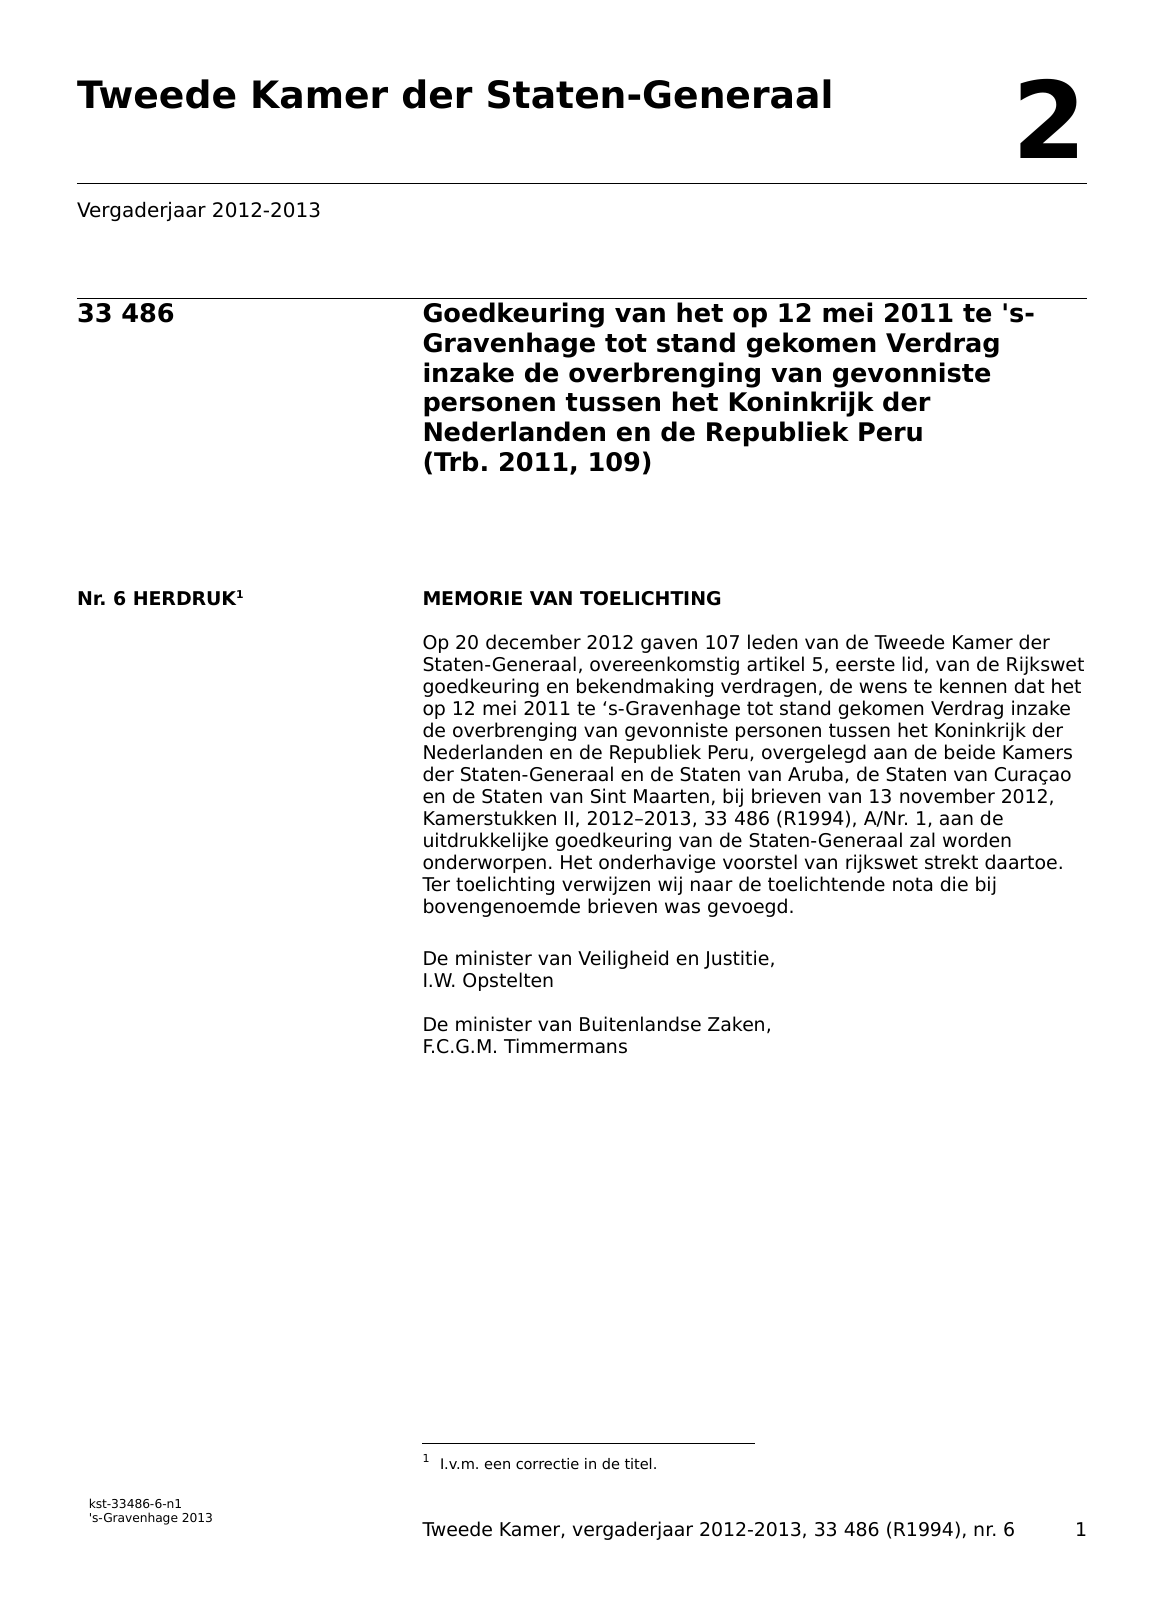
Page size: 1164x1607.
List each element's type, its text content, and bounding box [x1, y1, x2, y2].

text Ter toelichting verwijzen wij naar de toelichtende nota die bij bovengenoemde brieven was gevoegd. [422, 874, 1087, 918]
text De minister van Buitenlandse Zaken, F.C.G.M. Timmermans [422, 1014, 1087, 1058]
text I.v.m. een correctie in de titel. [422, 1452, 1087, 1474]
subtitle Nr. 6 HERDRUK MEMORIE VAN TOELICHTING [77, 588, 1087, 610]
table_header 2 [886, 59, 1087, 183]
text Op 20 december 2012 gaven 107 leden van de Tweede Kamer der Staten-Generaal, overeenkomstig artikel 5, eerste lid, van de Rijkswet goedkeuring en bekendmaking verdragen, de wens te kennen dat het op 12 mei 2011 te ‘s-Gravenhage tot stand gekomen Verdrag inzake de overbrenging van gevonniste personen tussen het Koninkrijk der Nederlanden en de Republiek Peru, overgelegd aan de beide Kamers der Staten-Generaal en de Staten van Aruba, de Staten van Curaçao en de Staten van Sint Maarten, bij brieven van 13 november 2012, Kamerstukken II, 2012–2013, 33 486 (R1994), A/Nr. 1, aan de uitdrukkelijke goedkeuring van de Staten-Generaal zal worden onderworpen. Het onderhavige voorstel van rijkswet strekt daartoe. [422, 632, 1087, 874]
table_header Tweede Kamer der Staten-Generaal [77, 59, 886, 183]
subtitle 33 486 Goedkeuring van het op 12 mei 2011 te 's-Gravenhage tot stand gekomen Verdrag inzake de overbrenging van gevonniste personen tussen het Koninkrijk der Nederlanden en de Republiek Peru (Trb. 2011, 109) [77, 299, 1087, 477]
text De minister van Veiligheid en Justitie, I.W. Opstelten [422, 948, 1087, 992]
table_cell Vergaderjaar 2012-2013 [77, 184, 1087, 298]
text kst-33486-6-n1 [88, 1497, 323, 1511]
text 's-Gravenhage 2013 [88, 1511, 323, 1525]
